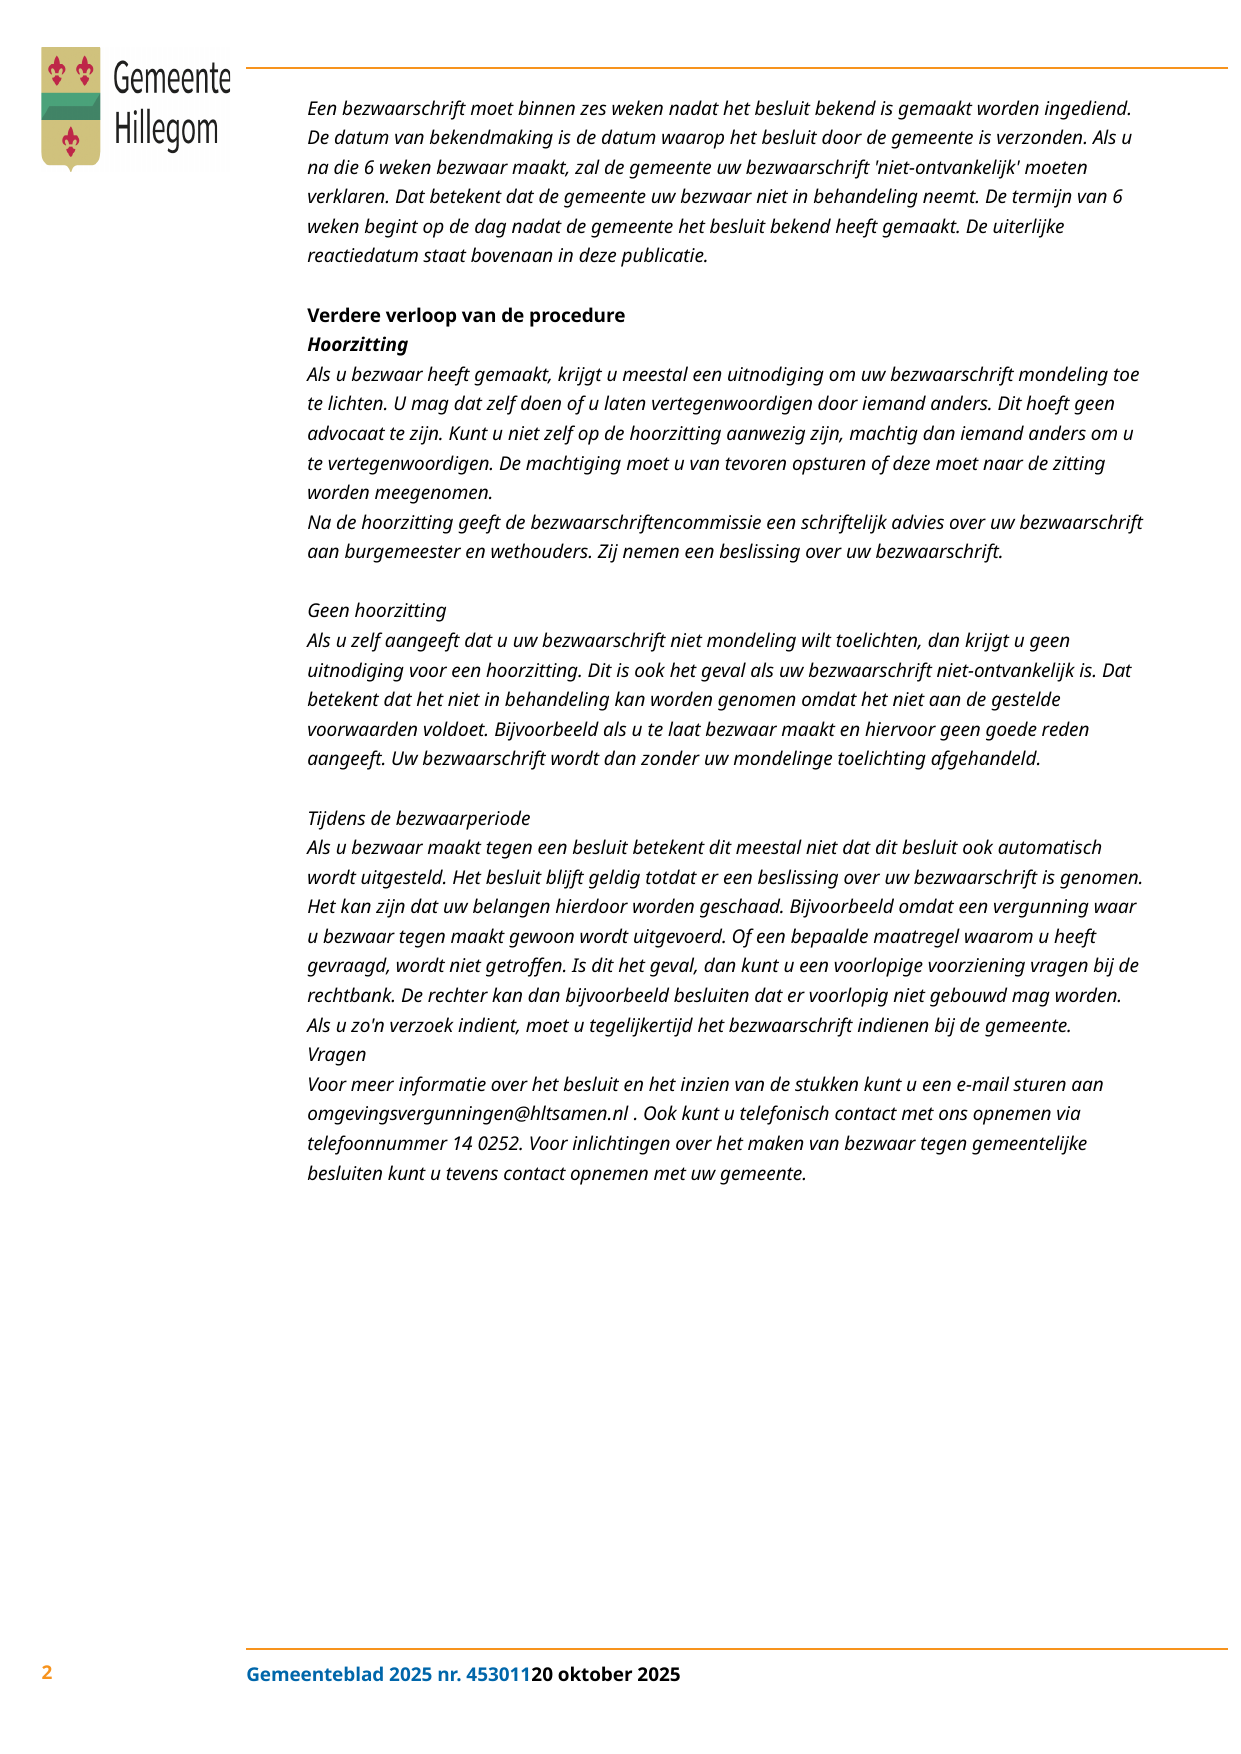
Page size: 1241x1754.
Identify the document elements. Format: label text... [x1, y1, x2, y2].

list Hoorzitting [248, 331, 1152, 357]
list Een bezwaarschrift moet binnen zes weken nadat het besluit bekend is gemaakt worden ingediend. De datum van bekendmaking is de datum waarop het besluit door de gemeente is verzonden. Als u na die 6 weken bezwaar maakt, zal de gemeente uw bezwaarschrift 'niet-ontvankelijk' moeten verklaren. Dat betekent dat de gemeente uw bezwaar niet in behandeling neemt. De termijn van 6 weken begint op de dag nadat de gemeente het besluit bekend heeft gemaakt. De uiterlijke reactiedatum staat bovenaan in deze publicatie. [248, 95, 1152, 268]
list Verdere verloop van de procedure [248, 302, 1152, 328]
list Vragen [248, 1041, 1152, 1067]
list Na de hoorzitting geeft de bezwaarschriftencommissie een schriftelijk advies over uw bezwaarschrift aan burgemeester en wethouders. Zij nemen een beslissing over uw bezwaarschrift. [248, 509, 1152, 564]
list Geen hoorzitting [248, 598, 1152, 623]
list Tijdens de bezwaarperiode [248, 805, 1152, 831]
list Als u zelf aangeeft dat u uw bezwaarschrift niet mondeling wilt toelichten, dan krijgt u geen uitnodiging voor een hoorzitting. Dit is ook het geval als uw bezwaarschrift niet-ontvankelijk is. Dat betekent dat het niet in behandeling kan worden genomen omdat het niet aan de gestelde voorwaarden voldoet. Bijvoorbeeld als u te laat bezwaar maakt en hiervoor geen goede reden aangeeft. Uw bezwaarschrift wordt dan zonder uw mondelinge toelichting afgehandeld. [248, 627, 1152, 771]
list Voor meer informatie over het besluit en het inzien van de stukken kunt u een e-mail sturen aan omgevingsvergunningen@hltsamen.nl . Ook kunt u telefonisch contact met ons opnemen via telefoonnummer 14 0252. Voor inlichtingen over het maken van bezwaar tegen gemeentelijke besluiten kunt u tevens contact opnemen met uw gemeente. [248, 1071, 1152, 1186]
list Als u bezwaar maakt tegen een besluit betekent dit meestal niet dat dit besluit ook automatisch wordt uitgesteld. Het besluit blijft geldig totdat er een beslissing over uw bezwaarschrift is genomen. Het kan zijn dat uw belangen hierdoor worden geschaad. Bijvoorbeeld omdat een vergunning waar u bezwaar tegen maakt gewoon wordt uitgevoerd. Of een bepaalde maatregel waarom u heeft gevraagd, wordt niet getroffen. Is dit het geval, dan kunt u een voorlopige voorziening vragen bij de rechtbank. De rechter kan dan bijvoorbeeld besluiten dat er voorlopig niet gebouwd mag worden. Als u zo'n verzoek indient, moet u tegelijkertijd het bezwaarschrift indienen bij de gemeente. [248, 834, 1152, 1038]
picture [41, 47, 231, 172]
list Als u bezwaar heeft gemaakt, krijgt u meestal een uitnodiging om uw bezwaarschrift mondeling toe te lichten. U mag dat zelf doen of u laten vertegenwoordigen door iemand anders. Dit hoeft geen advocaat te zijn. Kunt u niet zelf op de hoorzitting aanwezig zijn, machtig dan iemand anders om u te vertegenwoordigen. De machtiging moet u van tevoren opsturen of deze moet naar de zitting worden meegenomen. [248, 361, 1152, 505]
